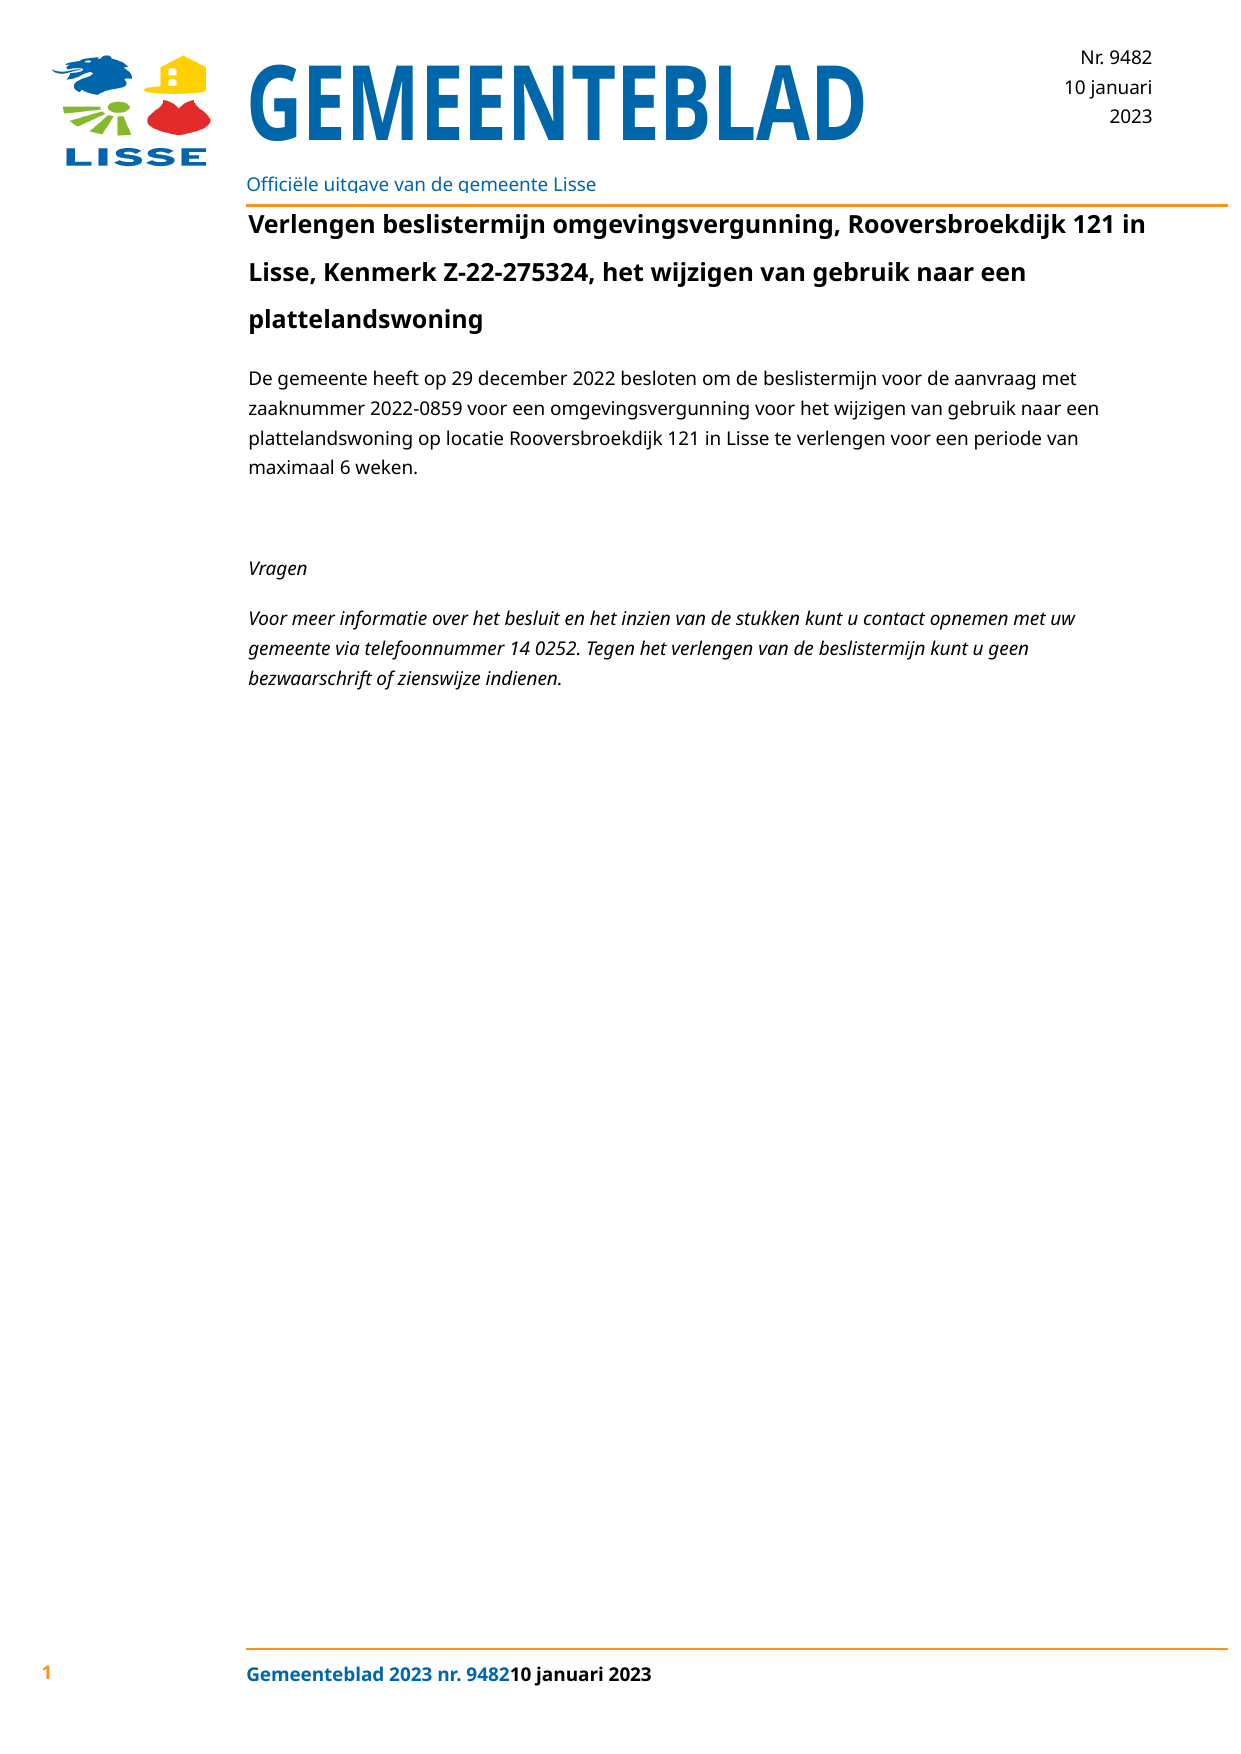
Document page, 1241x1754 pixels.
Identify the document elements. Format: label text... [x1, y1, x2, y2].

picture [41, 47, 231, 172]
text Voor meer informatie over het besluit en het inzien van de stukken kunt u contact opnemen met uw gemeente via telefoonnummer 14 0252. Tegen het verlengen van de beslistermijn kunt u geen bezwaarschrift of zienswijze indienen. [248, 606, 1152, 690]
text Verlengen beslistermijn omgevingsvergunning, Rooversbroekdijk 121 in Lisse, Kenmerk Z-22-275324, het wijzigen van gebruik naar een plattelandswoning [248, 207, 1152, 336]
text De gemeente heeft op 29 december 2022 besloten om de beslistermijn voor de aanvraag met zaaknummer 2022-0859 voor een omgevingsvergunning voor het wijzigen van gebruik naar een plattelandswoning op locatie Rooversbroekdijk 121 in Lisse te verlengen voor een periode van maximaal 6 weken. [248, 366, 1152, 480]
text Vragen [248, 555, 1152, 581]
